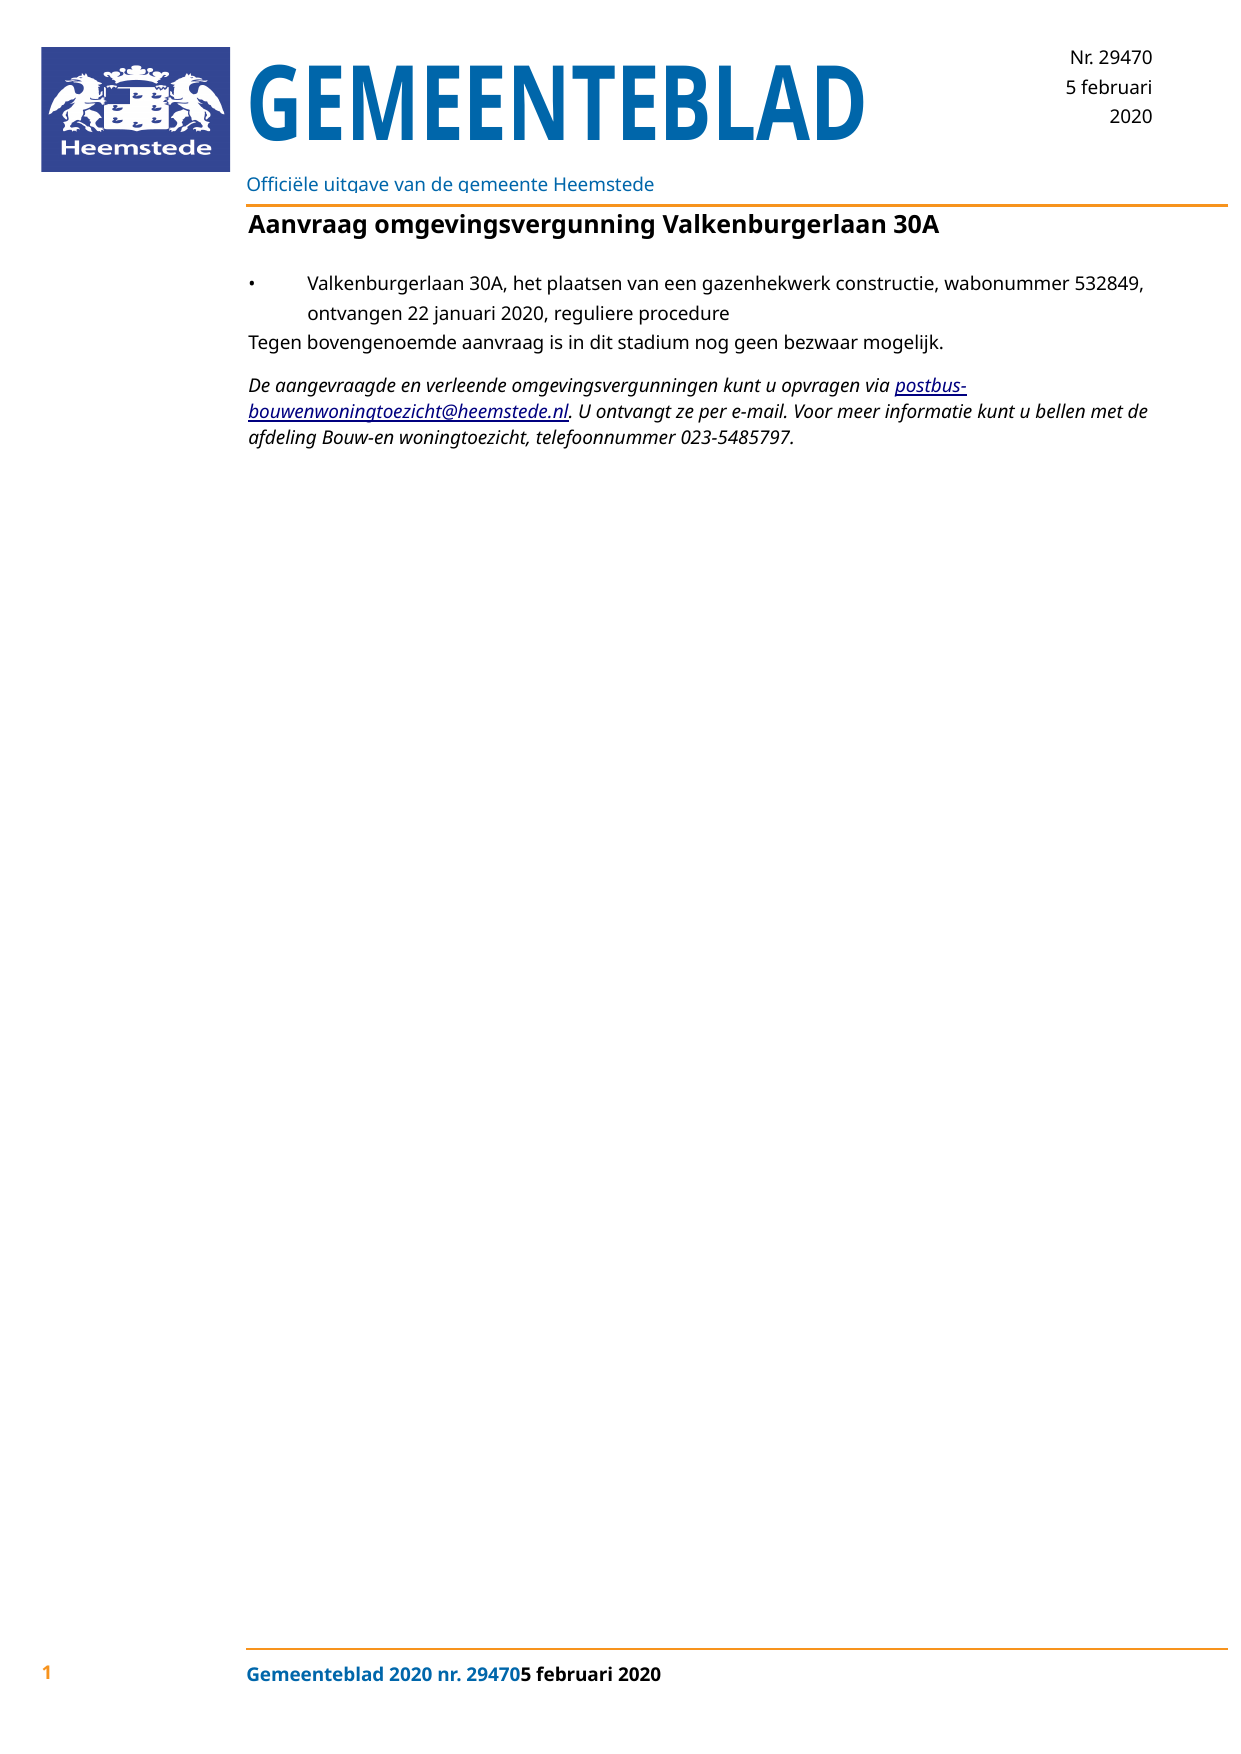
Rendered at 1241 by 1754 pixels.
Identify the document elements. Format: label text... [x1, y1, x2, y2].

picture [41, 47, 231, 172]
text Aanvraag omgevingsvergunning Valkenburgerlaan 30A [248, 207, 1152, 241]
text Tegen bovengenoemde aanvraag is in dit stadium nog geen bezwaar mogelijk. [248, 329, 1152, 355]
list Valkenburgerlaan 30A, het plaatsen van een gazenhekwerk constructie, wabonummer 532849, ontvangen 22 januari 2020, reguliere procedure [248, 270, 1152, 326]
text De aangevraagde en verleende omgevingsvergunningen kunt u opvragen via postbus-bouwenwoningtoezicht@heemstede.nl. U ontvangt ze per e-mail. Voor meer informatie kunt u bellen met de afdeling Bouw-en woningtoezicht, telefoonnummer 023-5485797. [248, 373, 1152, 450]
